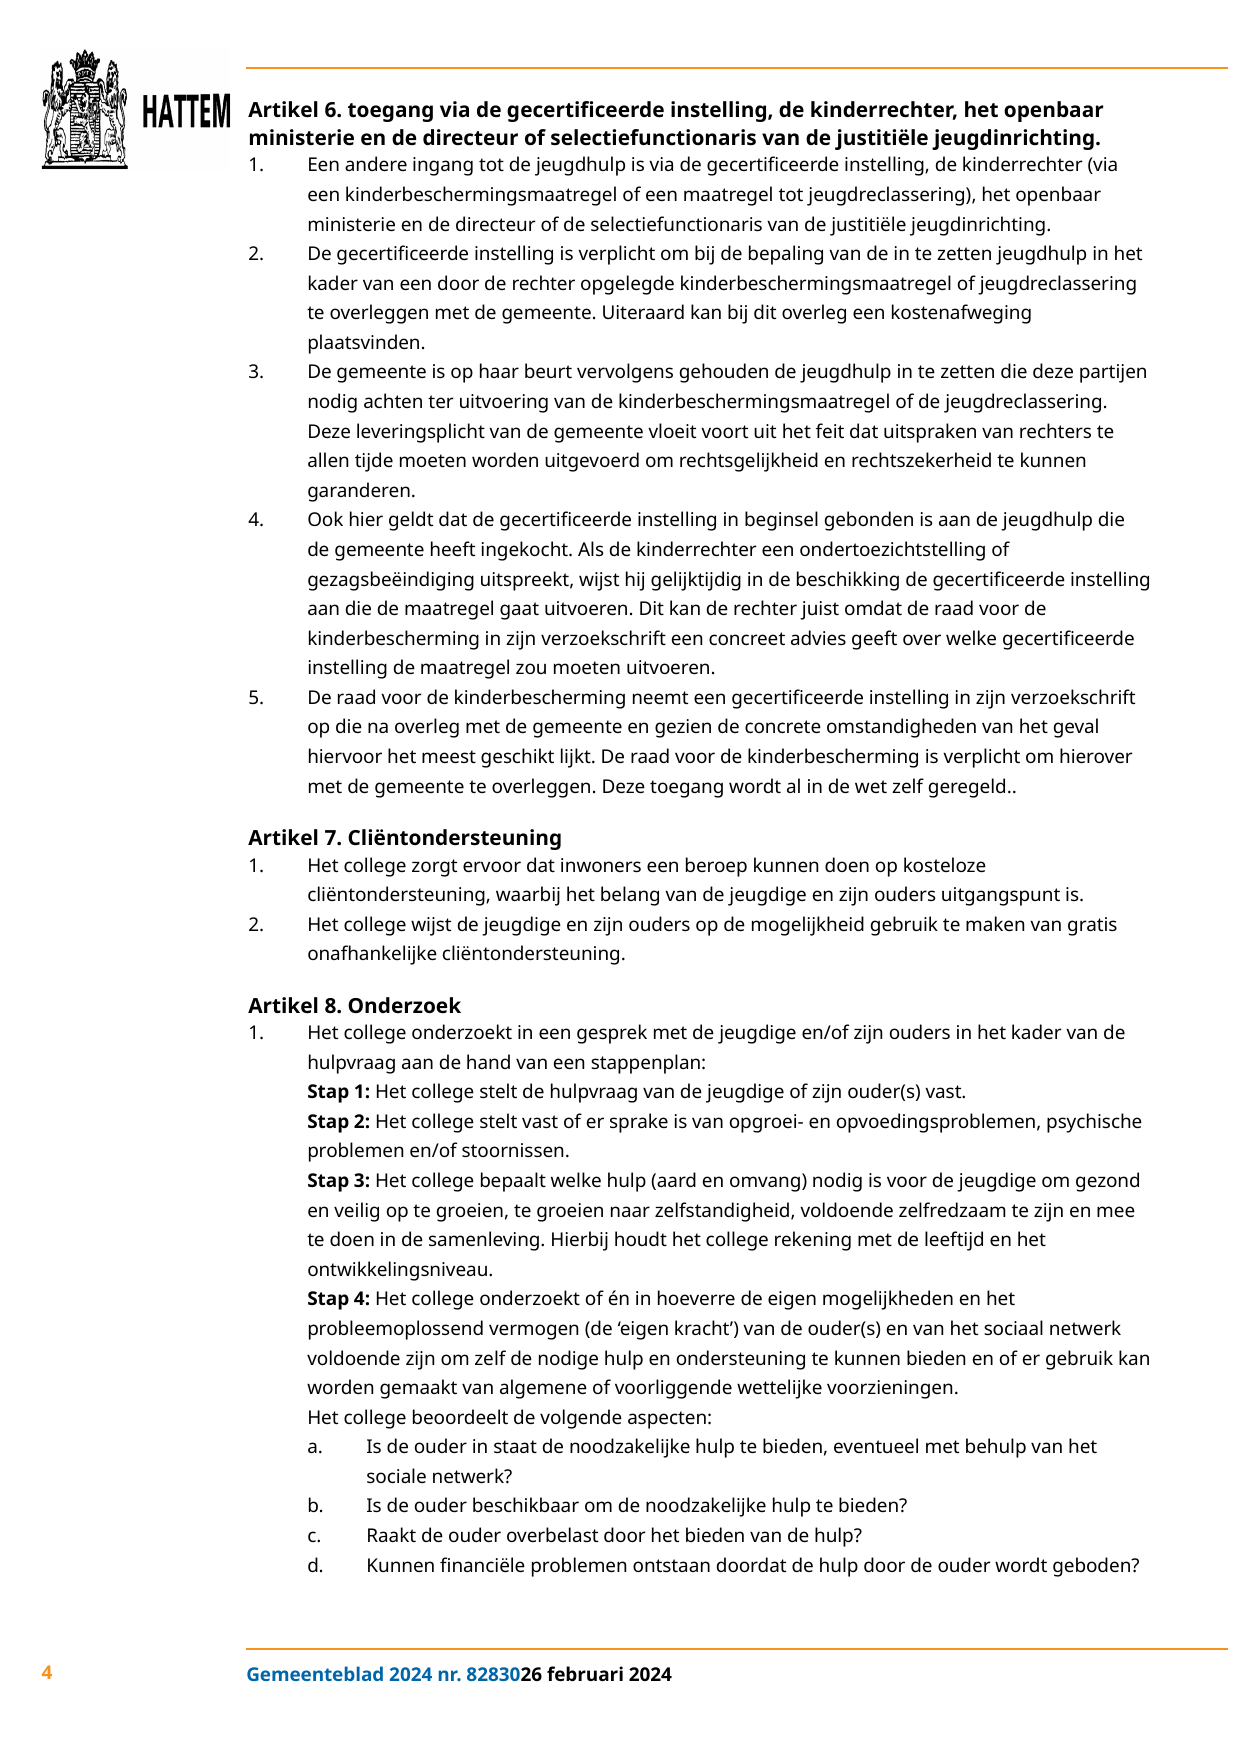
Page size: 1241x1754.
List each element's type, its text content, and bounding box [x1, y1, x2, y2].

list Een andere ingang tot de jeugdhulp is via de gecertificeerde instelling, de kinderrechter (via een kinderbeschermingsmaatregel of een maatregel tot jeugdreclassering), het openbaar ministerie en de directeur of de selectiefunctionaris van de justitiële jeugdinrichting. [248, 152, 1152, 237]
list De gecertificeerde instelling is verplicht om bij de bepaling van de in te zetten jeugdhulp in het kader van een door de rechter opgelegde kinderbeschermingsmaatregel of jeugdreclassering te overleggen met de gemeente. Uiteraard kan bij dit overleg een kostenafweging plaatsvinden. [248, 240, 1152, 355]
list Is de ouder beschikbaar om de noodzakelijke hulp te bieden? [307, 1493, 1152, 1518]
text Artikel 8. Onderzoek [248, 991, 1152, 1019]
list Is de ouder in staat de noodzakelijke hulp te bieden, eventueel met behulp van het sociale netwerk? [307, 1433, 1152, 1489]
list Ook hier geldt dat de gecertificeerde instelling in beginsel gebonden is aan de jeugdhulp die de gemeente heeft ingekocht. Als de kinderrechter een ondertoezichtstelling of gezagsbeëindiging uitspreekt, wijst hij gelijktijdig in de beschikking de gecertificeerde instelling aan die de maatregel gaat uitvoeren. Dit kan de rechter juist omdat de raad voor de kinderbescherming in zijn verzoekschrift een concreet advies geeft over welke gecertificeerde instelling de maatregel zou moeten uitvoeren. [248, 507, 1152, 680]
list De raad voor de kinderbescherming neemt een gecertificeerde instelling in zijn verzoekschrift op die na overleg met de gemeente en gezien de concrete omstandigheden van het geval hiervoor het meest geschikt lijkt. De raad voor de kinderbescherming is verplicht om hierover met de gemeente te overleggen. Deze toegang wordt al in de wet zelf geregeld.. [248, 684, 1152, 799]
list Het college beoordeelt de volgende aspecten: [248, 1404, 1152, 1430]
list Het college wijst de jeugdige en zijn ouders op de mogelijkheid gebruik te maken van gratis onafhankelijke cliëntondersteuning. [248, 911, 1152, 966]
list Stap 2: Het college stelt vast of er sprake is van opgroei- en opvoedingsproblemen, psychische problemen en/of stoornissen. [248, 1108, 1152, 1163]
list Het college zorgt ervoor dat inwoners een beroep kunnen doen op kosteloze cliëntondersteuning, waarbij het belang van de jeugdige en zijn ouders uitgangspunt is. [248, 852, 1152, 907]
text Artikel 7. Cliëntondersteuning [248, 823, 1152, 852]
list Raakt de ouder overbelast door het bieden van de hulp? [307, 1522, 1152, 1548]
list Stap 1: Het college stelt de hulpvraag van de jeugdige of zijn ouder(s) vast. [248, 1078, 1152, 1104]
list Stap 3: Het college bepaalt welke hulp (aard en omvang) nodig is voor de jeugdige om gezond en veilig op te groeien, te groeien naar zelfstandigheid, voldoende zelfredzaam te zijn en mee te doen in de samenleving. Hierbij houdt het college rekening met de leeftijd en het ontwikkelingsniveau. [248, 1167, 1152, 1282]
picture [41, 47, 231, 172]
list Stap 4: Het college onderzoekt of én in hoeverre de eigen mogelijkheden en het probleemoplossend vermogen (de ‘eigen kracht’) van de ouder(s) en van het sociaal netwerk voldoende zijn om zelf de nodige hulp en ondersteuning te kunnen bieden en of er gebruik kan worden gemaakt van algemene of voorliggende wettelijke voorzieningen. [248, 1286, 1152, 1400]
list Kunnen financiële problemen ontstaan doordat de hulp door de ouder wordt geboden? [307, 1552, 1152, 1578]
list Het college onderzoekt in een gesprek met de jeugdige en/of zijn ouders in het kader van de hulpvraag aan de hand van een stappenplan: [248, 1019, 1152, 1075]
list De gemeente is op haar beurt vervolgens gehouden de jeugdhulp in te zetten die deze partijen nodig achten ter uitvoering van de kinderbeschermingsmaatregel of de jeugdreclassering. Deze leveringsplicht van de gemeente vloeit voort uit het feit dat uitspraken van rechters te allen tijde moeten worden uitgevoerd om rechtsgelijkheid en rechtszekerheid te kunnen garanderen. [248, 359, 1152, 503]
text Artikel 6. toegang via de gecertificeerde instelling, de kinderrechter, het openbaar ministerie en de directeur of selectiefunctionaris van de justitiële jeugdinrichting. [248, 95, 1152, 152]
